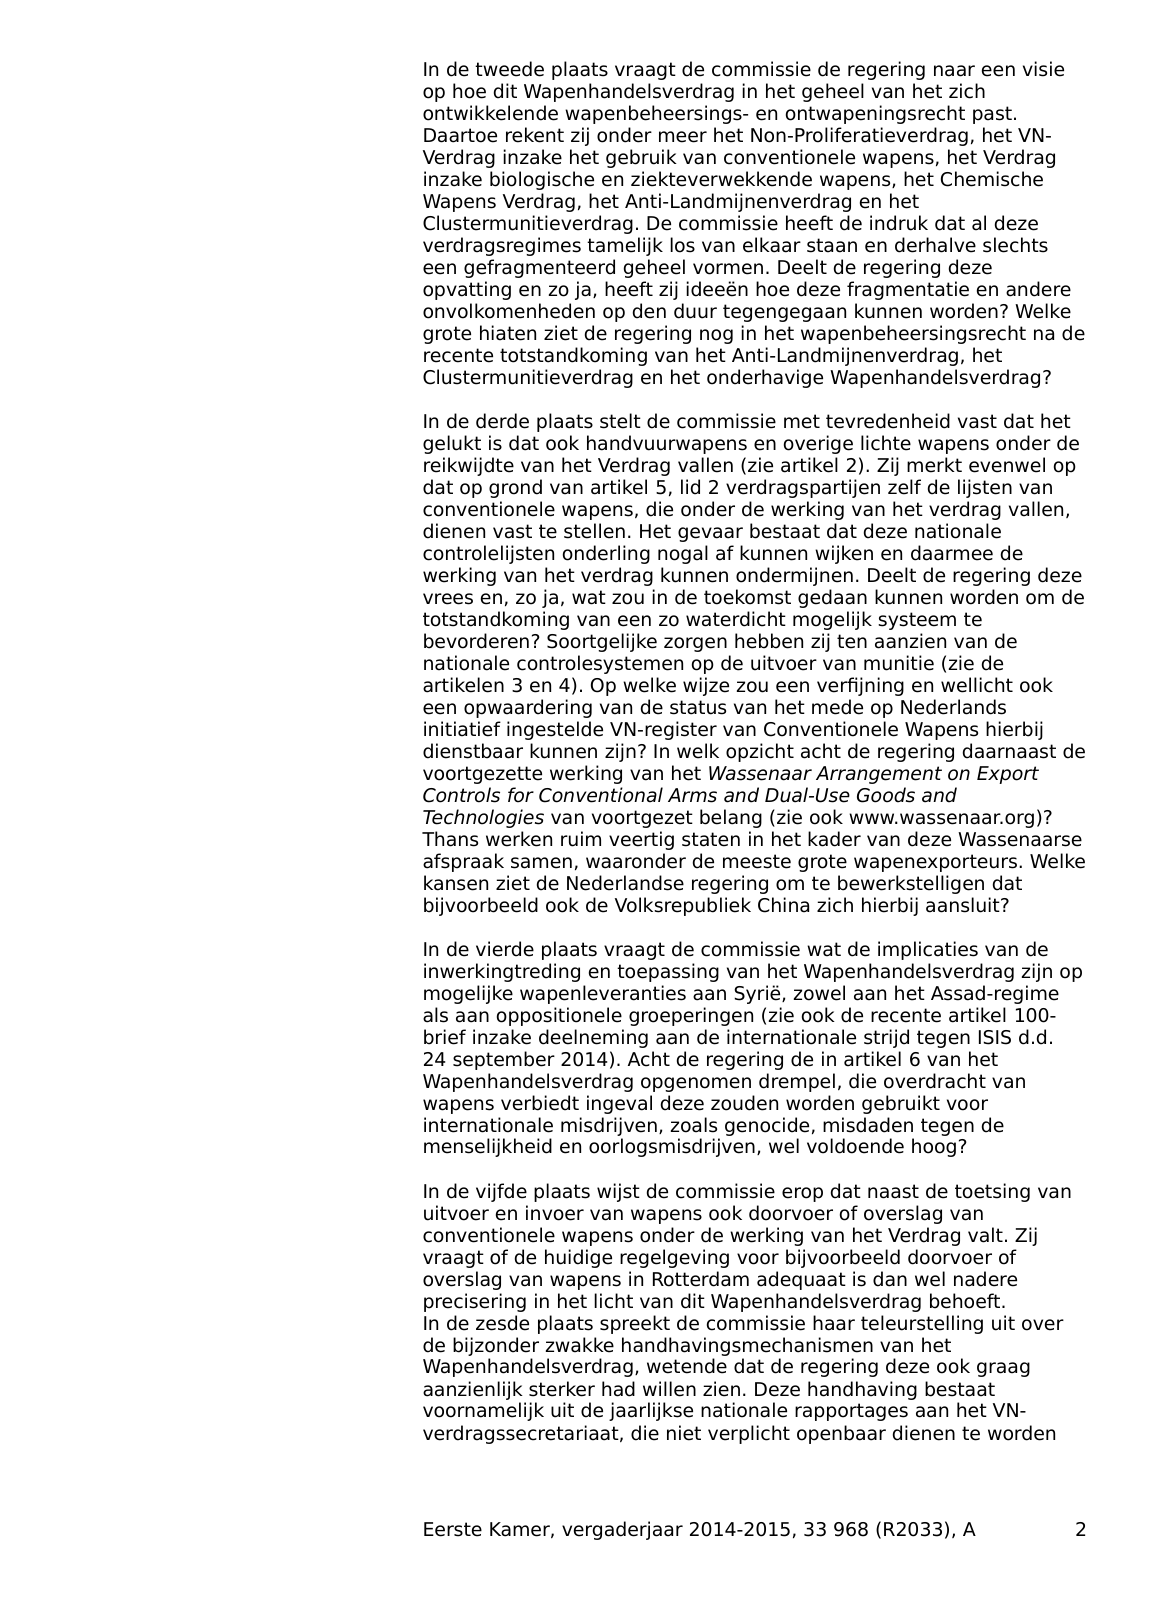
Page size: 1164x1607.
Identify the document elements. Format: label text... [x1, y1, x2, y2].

text In de zesde plaats spreekt de commissie haar teleurstelling uit over de bijzonder zwakke handhavingsmechanismen van het Wapenhandelsverdrag, wetende dat de regering deze ook graag aanzienlijk sterker had willen zien. Deze handhaving bestaat voornamelijk uit de jaarlijkse nationale rapportages aan het VN-verdragssecretariaat, die niet verplicht openbaar dienen te worden [422, 1312, 1087, 1444]
text In de vierde plaats vraagt de commissie wat de implicaties van de inwerkingtreding en toepassing van het Wapenhandelsverdrag zijn op mogelijke wapenleveranties aan Syrië, zowel aan het Assad-regime als aan oppositionele groeperingen (zie ook de recente artikel 100-brief inzake deelneming aan de internationale strijd tegen ISIS d.d. 24 september 2014). Acht de regering de in artikel 6 van het Wapenhandelsverdrag opgenomen drempel, die overdracht van wapens verbiedt ingeval deze zouden worden gebruikt voor internationale misdrijven, zoals genocide, misdaden tegen de menselijkheid en oorlogsmisdrijven, wel voldoende hoog? [422, 939, 1087, 1158]
text Thans werken ruim veertig staten in het kader van deze Wassenaarse afspraak samen, waaronder de meeste grote wapenexporteurs. Welke kansen ziet de Nederlandse regering om te bewerkstelligen dat bijvoorbeeld ook de Volksrepubliek China zich hierbij aansluit? [422, 828, 1087, 916]
text In de vijfde plaats wijst de commissie erop dat naast de toetsing van uitvoer en invoer van wapens ook doorvoer of overslag van conventionele wapens onder de werking van het Verdrag valt. Zij vraagt of de huidige regelgeving voor bijvoorbeeld doorvoer of overslag van wapens in Rotterdam adequaat is dan wel nadere precisering in het licht van dit Wapenhandelsverdrag behoeft. [422, 1181, 1087, 1312]
text In de derde plaats stelt de commissie met tevredenheid vast dat het gelukt is dat ook handvuurwapens en overige lichte wapens onder de reikwijdte van het Verdrag vallen (zie artikel 2). Zij merkt evenwel op dat op grond van artikel 5, lid 2 verdragspartijen zelf de lijsten van conventionele wapens, die onder de werking van het verdrag vallen, dienen vast te stellen. Het gevaar bestaat dat deze nationale controlelijsten onderling nogal af kunnen wijken en daarmee de werking van het verdrag kunnen ondermijnen. Deelt de regering deze vrees en, zo ja, wat zou in de toekomst gedaan kunnen worden om de totstandkoming van een zo waterdicht mogelijk systeem te bevorderen? Soortgelijke zorgen hebben zij ten aanzien van de nationale controlesystemen op de uitvoer van munitie (zie de artikelen 3 en 4). Op welke wijze zou een verfijning en wellicht ook een opwaardering van de status van het mede op Nederlands initiatief ingestelde VN-register van Conventionele Wapens hierbij dienstbaar kunnen zijn? In welk opzicht acht de regering daarnaast de voortgezette werking van het Wassenaar Arrangement on Export Controls for Conventional Arms and Dual-Use Goods and Technologies van voortgezet belang (zie ook www.wassenaar.org)? [422, 411, 1087, 828]
text In de tweede plaats vraagt de commissie de regering naar een visie op hoe dit Wapenhandelsverdrag in het geheel van het zich ontwikkelende wapenbeheersings- en ontwapeningsrecht past. Daartoe rekent zij onder meer het Non-Proliferatieverdrag, het VN-Verdrag inzake het gebruik van conventionele wapens, het Verdrag inzake biologische en ziekteverwekkende wapens, het Chemische Wapens Verdrag, het Anti-Landmijnenverdrag en het Clustermunitieverdrag. De commissie heeft de indruk dat al deze verdragsregimes tamelijk los van elkaar staan en derhalve slechts een gefragmenteerd geheel vormen. Deelt de regering deze opvatting en zo ja, heeft zij ideeën hoe deze fragmentatie en andere onvolkomenheden op den duur tegengegaan kunnen worden? Welke grote hiaten ziet de regering nog in het wapenbeheersingsrecht na de recente totstandkoming van het Anti-Landmijnenverdrag, het Clustermunitieverdrag en het onderhavige Wapenhandelsverdrag? [422, 59, 1087, 389]
